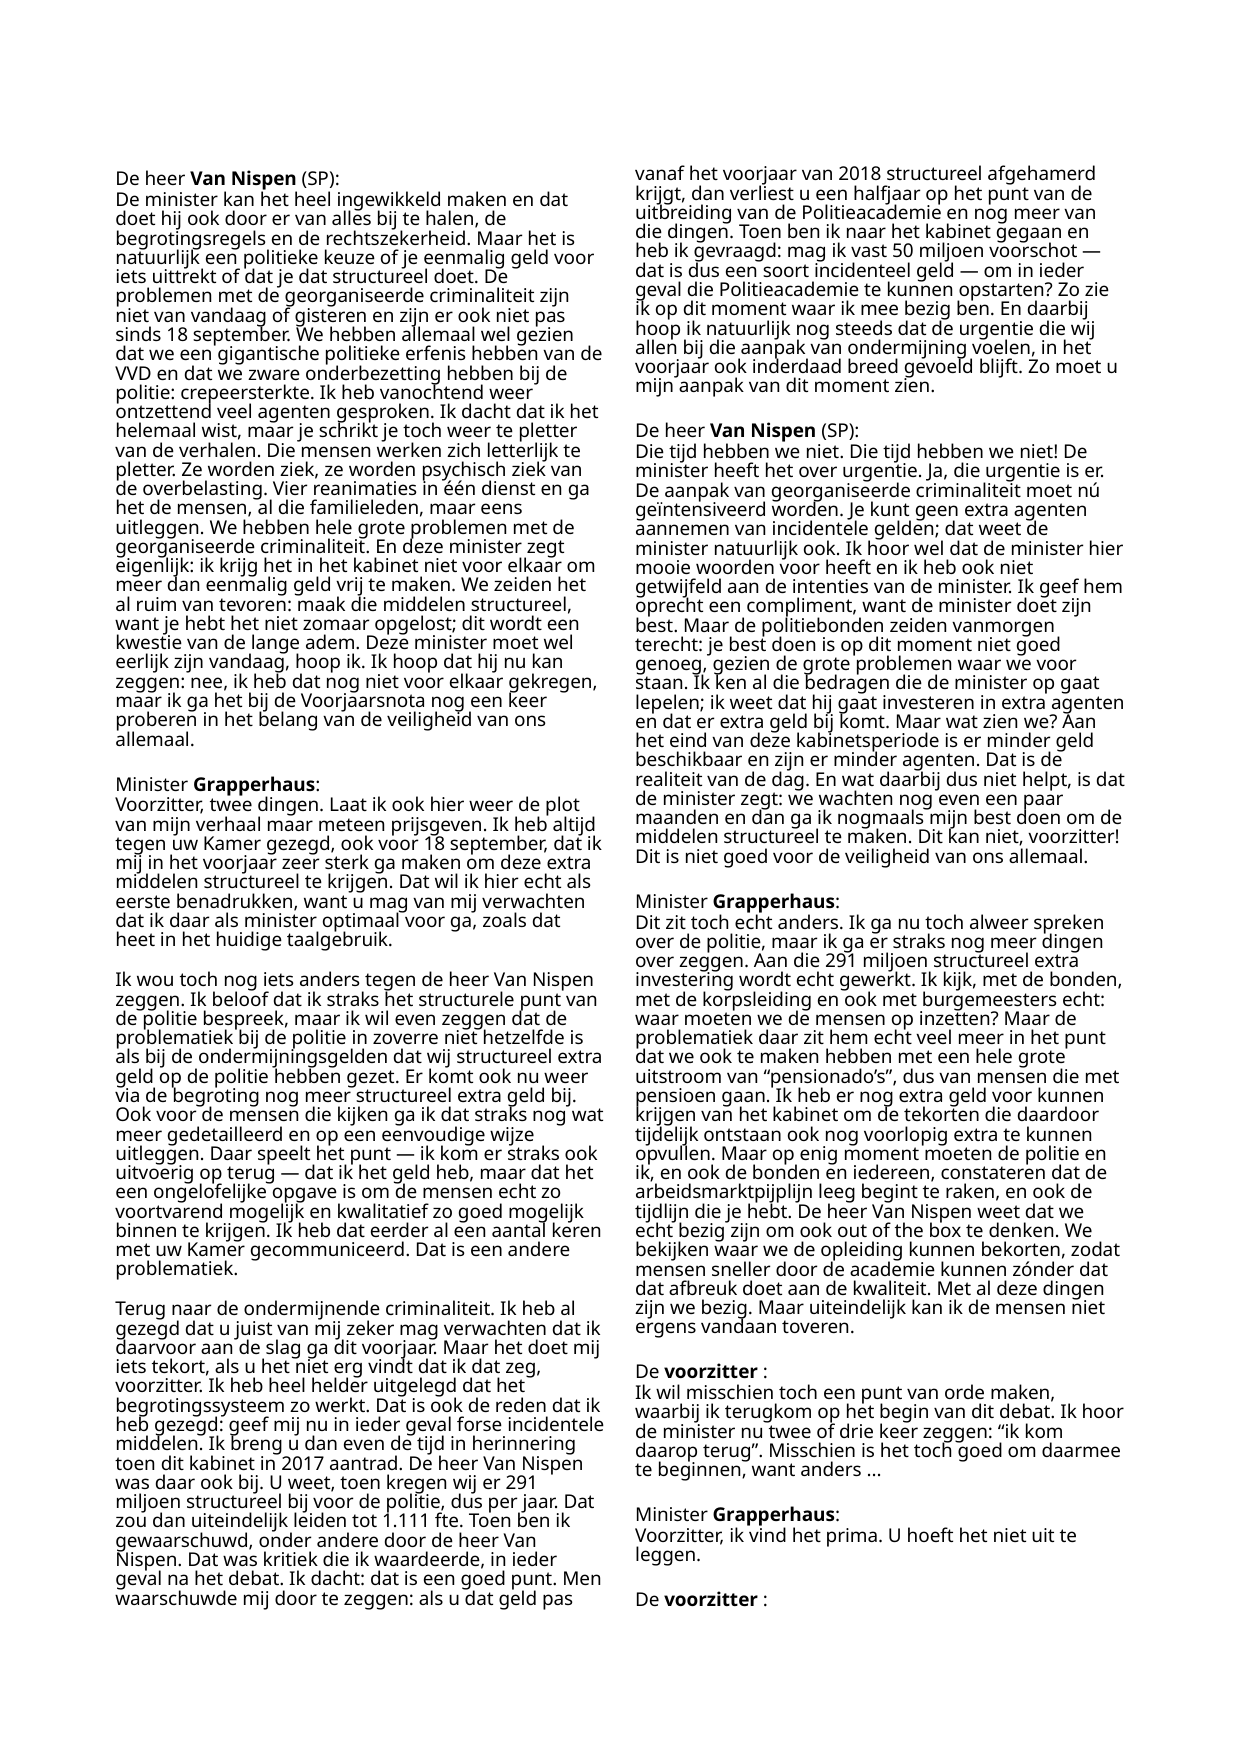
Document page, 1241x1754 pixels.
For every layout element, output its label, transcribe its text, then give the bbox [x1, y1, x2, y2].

text Minister Grapperhaus: [635, 1501, 1125, 1527]
text De voorzitter : [635, 1358, 1125, 1384]
text Minister Grapperhaus: [635, 888, 1125, 914]
text Dit zit toch echt anders. Ik ga nu toch alweer spreken over de politie, maar ik ga er straks nog meer dingen over zeggen. Aan die 291 miljoen structureel extra investering wordt echt gewerkt. Ik kijk, met de bonden, met de korpsleiding en ook met burgemeesters echt: waar moeten we de mensen op inzetten? Maar de problematiek daar zit hem echt veel meer in het punt dat we ook te maken hebben met een hele grote uitstroom van “pensionado’s”, dus van mensen die met pensioen gaan. Ik heb er nog extra geld voor kunnen krijgen van het kabinet om de tekorten die daardoor tijdelijk ontstaan ook nog voorlopig extra te kunnen opvullen. Maar op enig moment moeten de politie en ik, en ook de bonden en iedereen, constateren dat de arbeidsmarktpijplijn leeg begint te raken, en ook de tijdlijn die je hebt. De heer Van Nispen weet dat we echt bezig zijn om ook out of the box te denken. We bekijken waar we de opleiding kunnen bekorten, zodat mensen sneller door de academie kunnen zónder dat dat afbreuk doet aan de kwaliteit. Met al deze dingen zijn we bezig. Maar uiteindelijk kan ik de mensen niet ergens vandaan toveren. [635, 914, 1125, 1338]
text De voorzitter : [635, 1586, 1125, 1612]
text vanaf het voorjaar van 2018 structureel afgehamerd krijgt, dan verliest u een halfjaar op het punt van de uitbreiding van de Politieacademie en nog meer van die dingen. Toen ben ik naar het kabinet gegaan en heb ik gevraagd: mag ik vast 50 miljoen voorschot — dat is dus een soort incidenteel geld — om in ieder geval die Politieacademie te kunnen opstarten? Zo zie ik op dit moment waar ik mee bezig ben. En daarbij hoop ik natuurlijk nog steeds dat de urgentie die wij allen bij die aanpak van ondermijning voelen, in het voorjaar ook inderdaad breed gevoeld blijft. Zo moet u mijn aanpak van dit moment zien. [635, 165, 1125, 397]
text Die tijd hebben we niet. Die tijd hebben we niet! De minister heeft het over urgentie. Ja, die urgentie is er. De aanpak van georganiseerde criminaliteit moet nú geïntensiveerd worden. Je kunt geen extra agenten aannemen van incidentele gelden; dat weet de minister natuurlijk ook. Ik hoor wel dat de minister hier mooie woorden voor heeft en ik heb ook niet getwijfeld aan de intenties van de minister. Ik geef hem oprecht een compliment, want de minister doet zijn best. Maar de politiebonden zeiden vanmorgen terecht: je best doen is op dit moment niet goed genoeg, gezien de grote problemen waar we voor staan. Ik ken al die bedragen die de minister op gaat lepelen; ik weet dat hij gaat investeren in extra agenten en dat er extra geld bij komt. Maar wat zien we? Aan het eind van deze kabinetsperiode is er minder geld beschikbaar en zijn er minder agenten. Dat is de realiteit van de dag. En wat daarbij dus niet helpt, is dat de minister zegt: we wachten nog even een paar maanden en dan ga ik nogmaals mijn best doen om de middelen structureel te maken. Dit kan niet, voorzitter! Dit is niet goed voor de veiligheid van ons allemaal. [635, 443, 1125, 867]
text Voorzitter, twee dingen. Laat ik ook hier weer de plot van mijn verhaal maar meteen prijsgeven. Ik heb altijd tegen uw Kamer gezegd, ook voor 18 september, dat ik mij in het voorjaar zeer sterk ga maken om deze extra middelen structureel te krijgen. Dat wil ik hier echt als eerste benadrukken, want u mag van mij verwachten dat ik daar als minister optimaal voor ga, zoals dat heet in het huidige taalgebruik. [115, 796, 605, 951]
text Minister Grapperhaus: [115, 771, 605, 796]
text De heer Van Nispen (SP): [635, 417, 1125, 443]
text De minister kan het heel ingewikkeld maken en dat doet hij ook door er van alles bij te halen, de begrotingsregels en de rechtszekerheid. Maar het is natuurlijk een politieke keuze of je eenmalig geld voor iets uittrekt of dat je dat structureel doet. De problemen met de georganiseerde criminaliteit zijn niet van vandaag of gisteren en zijn er ook niet pas sinds 18 september. We hebben allemaal wel gezien dat we een gigantische politieke erfenis hebben van de VVD en dat we zware onderbezetting hebben bij de politie: crepeersterkte. Ik heb vanochtend weer ontzettend veel agenten gesproken. Ik dacht dat ik het helemaal wist, maar je schrikt je toch weer te pletter van de verhalen. Die mensen werken zich letterlijk te pletter. Ze worden ziek, ze worden psychisch ziek van de overbelasting. Vier reanimaties in één dienst en ga het de mensen, al die familieleden, maar eens uitleggen. We hebben hele grote problemen met de georganiseerde criminaliteit. En deze minister zegt eigenlijk: ik krijg het in het kabinet niet voor elkaar om meer dan eenmalig geld vrij te maken. We zeiden het al ruim van tevoren: maak die middelen structureel, want je hebt het niet zomaar opgelost; dit wordt een kwestie van de lange adem. Deze minister moet wel eerlijk zijn vandaag, hoop ik. Ik hoop dat hij nu kan zeggen: nee, ik heb dat nog niet voor elkaar gekregen, maar ik ga het bij de Voorjaarsnota nog een keer proberen in het belang van de veiligheid van ons allemaal. [115, 191, 605, 750]
text Ik wil misschien toch een punt van orde maken, waarbij ik terugkom op het begin van dit debat. Ik hoor de minister nu twee of drie keer zeggen: “ik kom daarop terug”. Misschien is het toch goed om daarmee te beginnen, want anders ... [635, 1384, 1125, 1481]
text Voorzitter, ik vind het prima. U hoeft het niet uit te leggen. [635, 1527, 1125, 1566]
text De heer Van Nispen (SP): [115, 165, 605, 191]
text Terug naar de ondermijnende criminaliteit. Ik heb al gezegd dat u juist van mij zeker mag verwachten dat ik daarvoor aan de slag ga dit voorjaar. Maar het doet mij iets tekort, als u het niet erg vindt dat ik dat zeg, voorzitter. Ik heb heel helder uitgelegd dat het begrotingssysteem zo werkt. Dat is ook de reden dat ik heb gezegd: geef mij nu in ieder geval forse incidentele middelen. Ik breng u dan even de tijd in herinnering toen dit kabinet in 2017 aantrad. De heer Van Nispen was daar ook bij. U weet, toen kregen wij er 291 miljoen structureel bij voor de politie, dus per jaar. Dat zou dan uiteindelijk leiden tot 1.111 fte. Toen ben ik gewaarschuwd, onder andere door de heer Van Nispen. Dat was kritiek die ik waardeerde, in ieder geval na het debat. Ik dacht: dat is een goed punt. Men waarschuwde mij door te zeggen: als u dat geld pas [115, 1300, 605, 1609]
text Ik wou toch nog iets anders tegen de heer Van Nispen zeggen. Ik beloof dat ik straks het structurele punt van de politie bespreek, maar ik wil even zeggen dat de problematiek bij de politie in zoverre niet hetzelfde is als bij de ondermijningsgelden dat wij structureel extra geld op de politie hebben gezet. Er komt ook nu weer via de begroting nog meer structureel extra geld bij. Ook voor de mensen die kijken ga ik dat straks nog wat meer gedetailleerd en op een eenvoudige wijze uitleggen. Daar speelt het punt — ik kom er straks ook uitvoerig op terug — dat ik het geld heb, maar dat het een ongelofelijke opgave is om de mensen echt zo voortvarend mogelijk en kwalitatief zo goed mogelijk binnen te krijgen. Ik heb dat eerder al een aantal keren met uw Kamer gecommuniceerd. Dat is een andere problematiek. [115, 971, 605, 1280]
